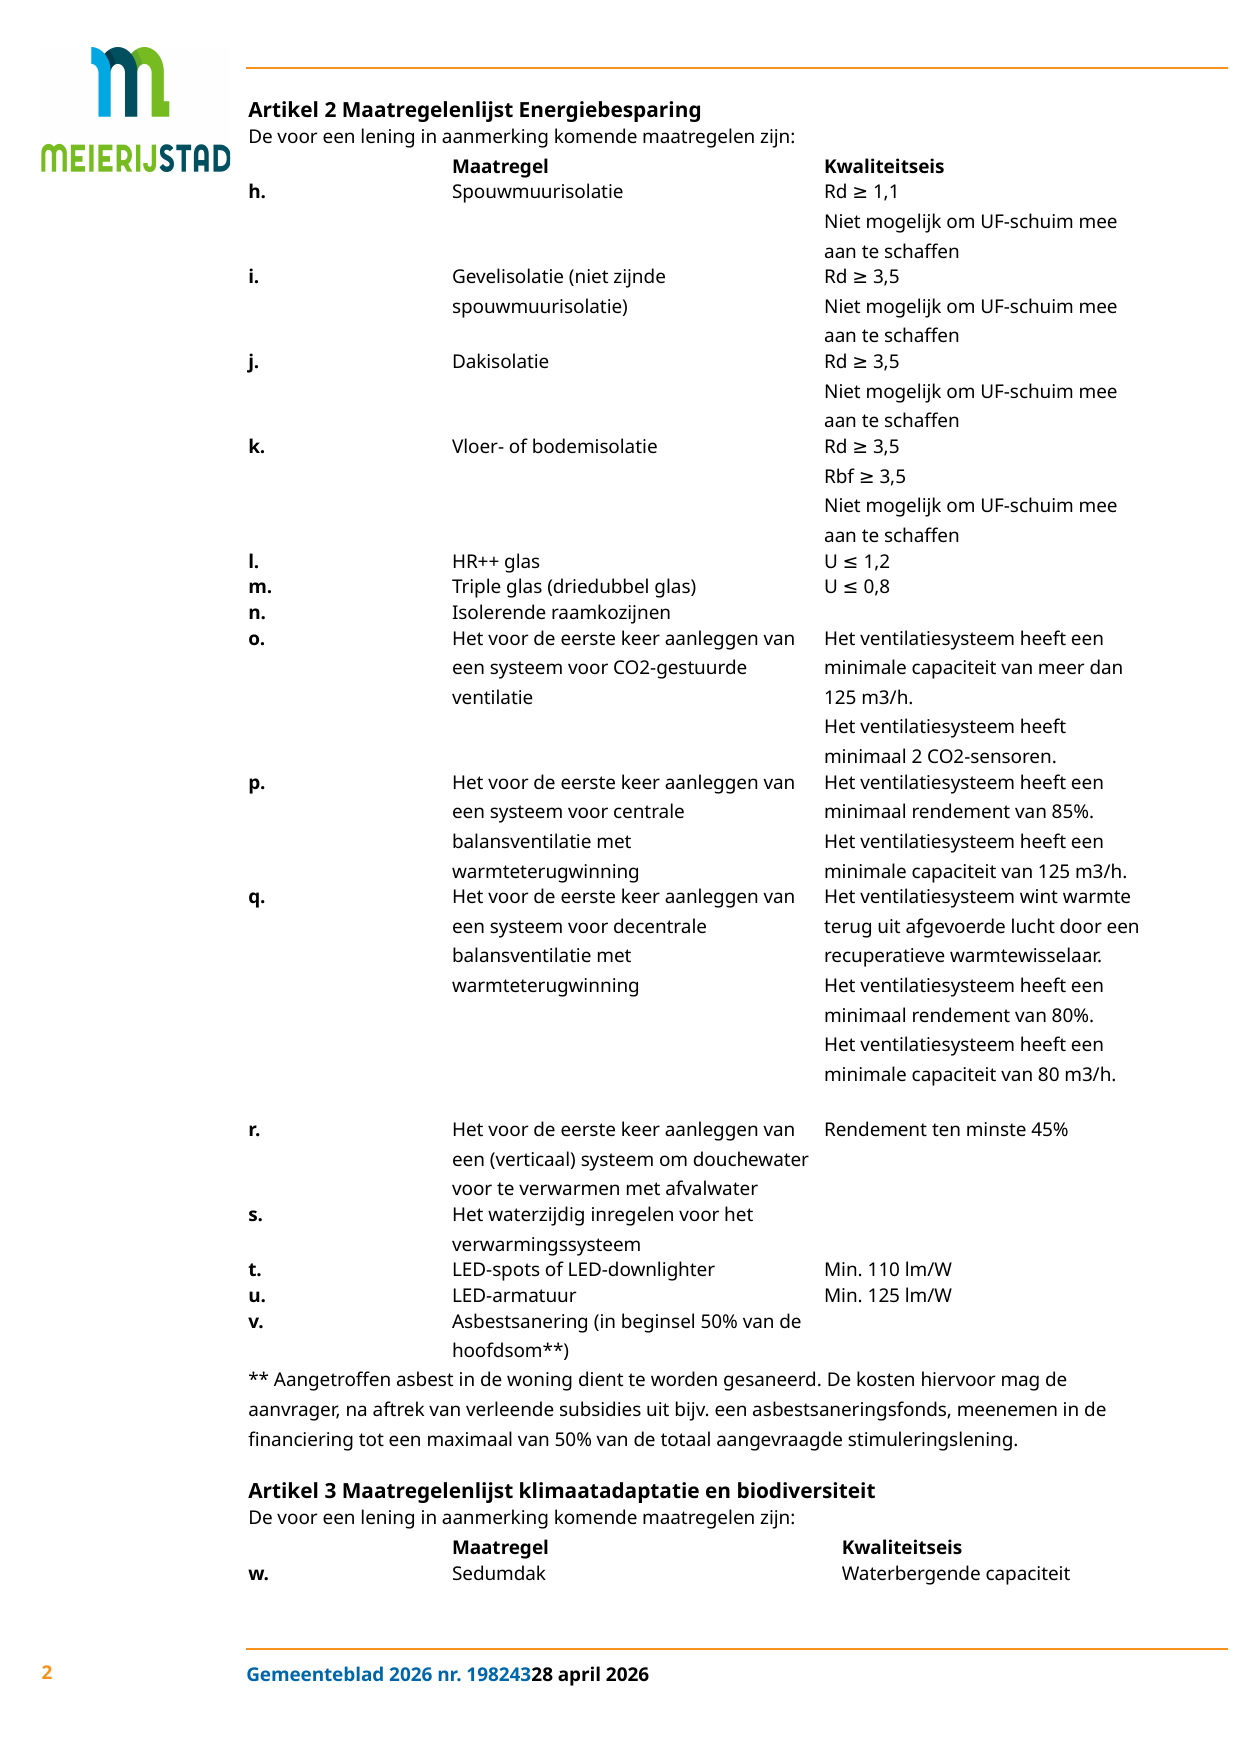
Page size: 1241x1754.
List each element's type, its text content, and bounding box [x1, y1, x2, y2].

table_cell Het voor de eerste keer aanleggen van een systeem voor decentrale balansventilatie met warmteterugwinning [452, 884, 824, 1116]
table_cell v. [248, 1308, 452, 1363]
table_cell Sedumdak [452, 1560, 842, 1586]
table_cell Rd ≥ 1,1 Niet mogelijk om UF-schuim mee aan te schaffen [824, 179, 1152, 263]
table_cell s. [248, 1201, 452, 1257]
text Artikel 3 Maatregelenlijst klimaatadaptatie en biodiversiteit [248, 1476, 1152, 1504]
table_cell n. [248, 599, 452, 625]
table_cell [824, 599, 1152, 625]
table_cell Min. 110 lm/W [824, 1257, 1152, 1282]
table_cell Het waterzijdig inregelen voor het verwarmingssysteem [452, 1201, 824, 1257]
table_cell i. [248, 264, 452, 348]
table_header [248, 153, 452, 179]
text ** Aangetroffen asbest in de woning dient te worden gesaneerd. De kosten hiervoor mag de aanvrager, na aftrek van verleende subsidies uit bijv. een asbestsaneringsfonds, meenemen in de financiering tot een maximaal van 50% van de totaal aangevraagde stimuleringslening. [248, 1367, 1152, 1451]
table_cell LED-armatuur [452, 1282, 824, 1308]
table_cell [824, 1308, 1152, 1363]
table_cell Spouwmuurisolatie [452, 179, 824, 263]
table_cell Het voor de eerste keer aanleggen van een (verticaal) systeem om douchewater voor te verwarmen met afvalwater [452, 1116, 824, 1201]
text De voor een lening in aanmerking komende maatregelen zijn: [248, 123, 1152, 149]
table_cell j. [248, 349, 452, 433]
table_cell h. [248, 179, 452, 263]
table_cell m. [248, 574, 452, 599]
table_cell o. [248, 625, 452, 769]
table_cell Het voor de eerste keer aanleggen van een systeem voor centrale balansventilatie met warmteterugwinning [452, 769, 824, 883]
table_cell Rd ≥ 3,5 Niet mogelijk om UF-schuim mee aan te schaffen [824, 349, 1152, 433]
table_cell Vloer- of bodemisolatie [452, 433, 824, 548]
table_cell Rd ≥ 3,5 Rbf ≥ 3,5 Niet mogelijk om UF-schuim mee aan te schaffen [824, 433, 1152, 548]
table_cell HR++ glas [452, 548, 824, 573]
table_cell Het voor de eerste keer aanleggen van een systeem voor CO2-gestuurde ventilatie [452, 625, 824, 769]
table_cell Het ventilatiesysteem wint warmte terug uit afgevoerde lucht door een recuperatieve warmtewisselaar. Het ventilatiesysteem heeft een minimaal rendement van 80%. Het ventilatiesysteem heeft een minimale capaciteit van 80 m3/h. [824, 884, 1152, 1116]
table_header Kwaliteitseis [824, 153, 1152, 179]
table_cell p. [248, 769, 452, 883]
table_cell Het ventilatiesysteem heeft een minimaal rendement van 85%. Het ventilatiesysteem heeft een minimale capaciteit van 125 m3/h. [824, 769, 1152, 883]
picture [41, 47, 231, 172]
table_cell q. [248, 884, 452, 1116]
table_cell Asbestsanering (in beginsel 50% van de hoofdsom**) [452, 1308, 824, 1363]
table_cell Gevelisolatie (niet zijnde spouwmuurisolatie) [452, 264, 824, 348]
text Artikel 2 Maatregelenlijst Energiebesparing [248, 95, 1152, 123]
table_cell U ≤ 0,8 [824, 574, 1152, 599]
table_cell U ≤ 1,2 [824, 548, 1152, 573]
table_cell Rendement ten minste 45% [824, 1116, 1152, 1201]
table_cell r. [248, 1116, 452, 1201]
table_cell u. [248, 1282, 452, 1308]
table_cell Min. 125 lm/W [824, 1282, 1152, 1308]
table_header Maatregel [452, 153, 824, 179]
table_cell w. [248, 1560, 452, 1586]
table_cell [824, 1201, 1152, 1257]
table_cell Waterbergende capaciteit [842, 1560, 1152, 1586]
table_cell k. [248, 433, 452, 548]
table_header Maatregel [452, 1534, 842, 1560]
table_cell Het ventilatiesysteem heeft een minimale capaciteit van meer dan 125 m3/h. Het ventilatiesysteem heeft minimaal 2 CO2-sensoren. [824, 625, 1152, 769]
table_cell LED-spots of LED-downlighter [452, 1257, 824, 1282]
table_cell l. [248, 548, 452, 573]
table_cell t. [248, 1257, 452, 1282]
table_cell Isolerende raamkozijnen [452, 599, 824, 625]
table_cell Rd ≥ 3,5 Niet mogelijk om UF-schuim mee aan te schaffen [824, 264, 1152, 348]
table_header [248, 1534, 452, 1560]
table_header Kwaliteitseis [842, 1534, 1152, 1560]
table_cell Triple glas (driedubbel glas) [452, 574, 824, 599]
text De voor een lening in aanmerking komende maatregelen zijn: [248, 1504, 1152, 1530]
table_cell Dakisolatie [452, 349, 824, 433]
